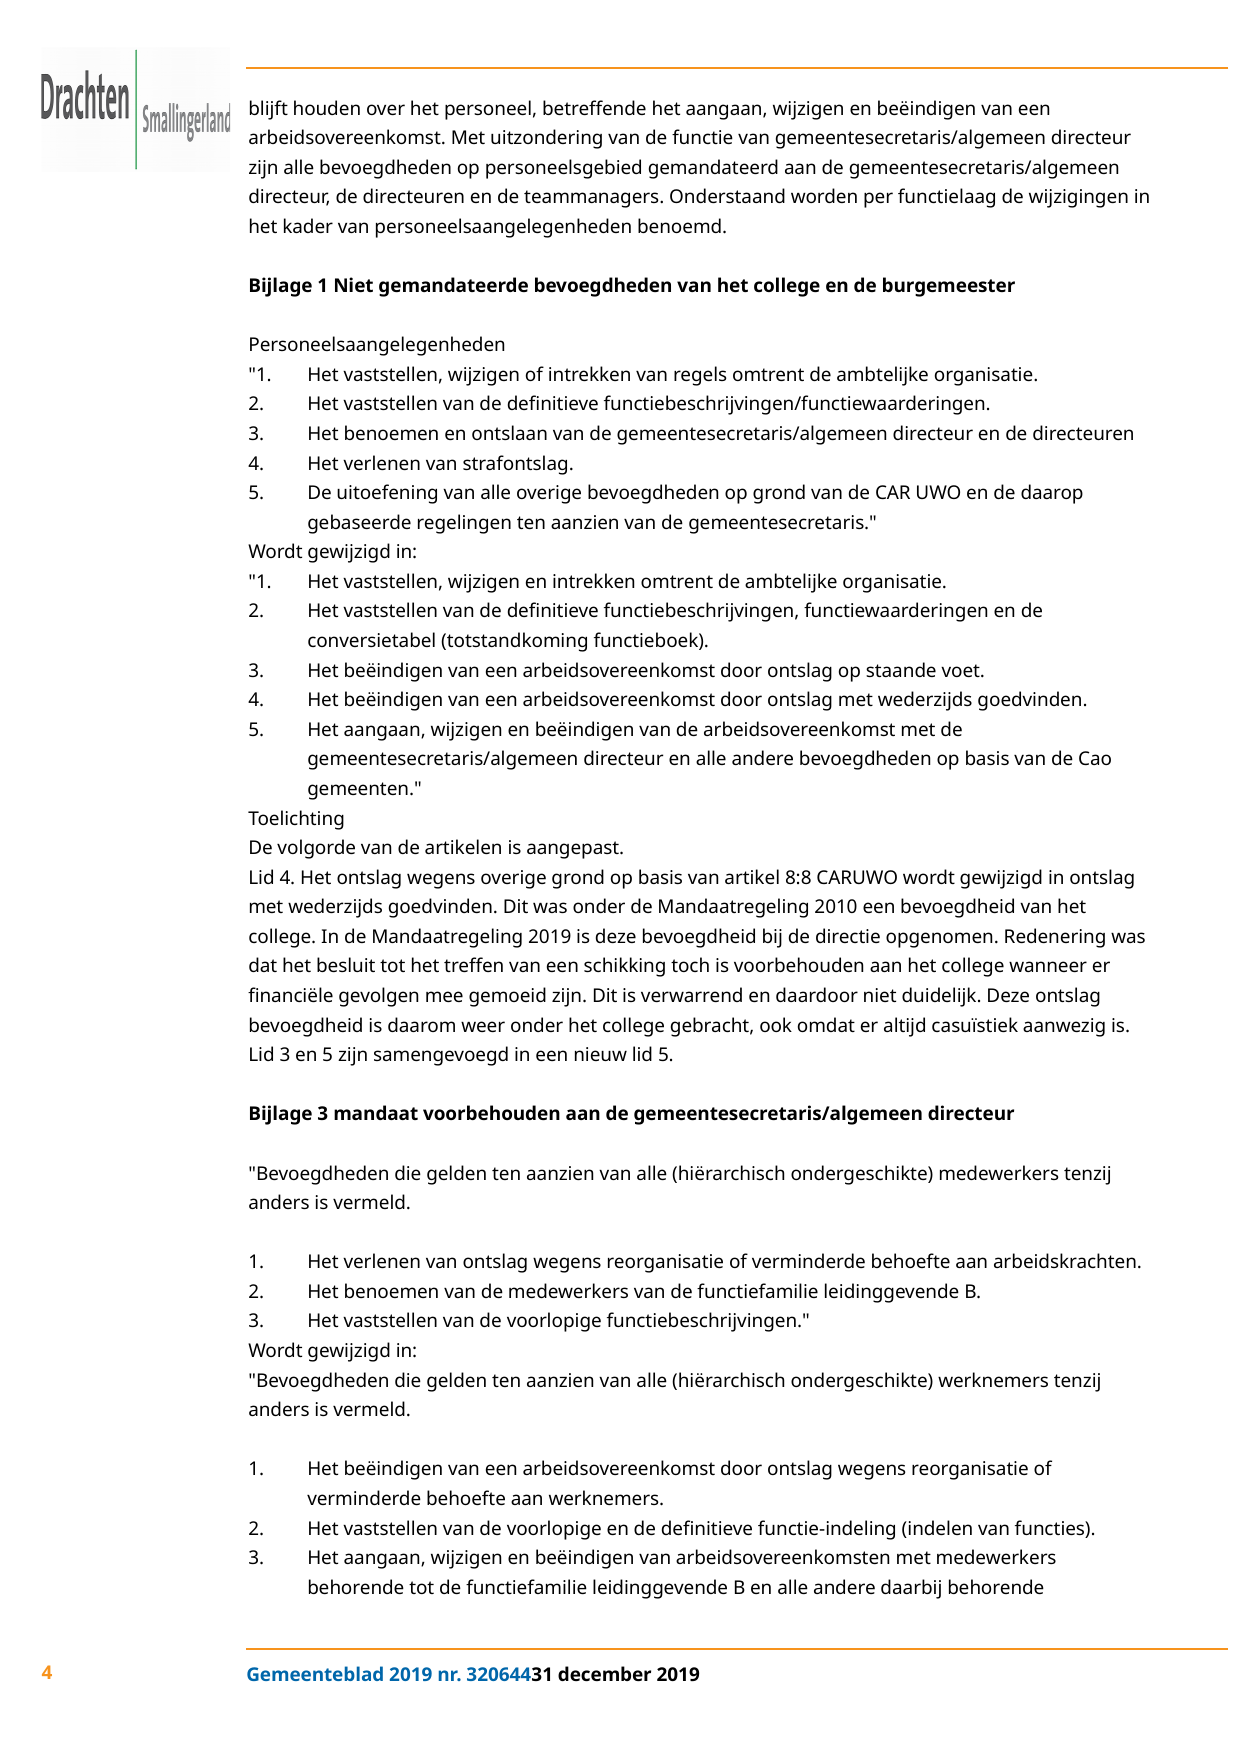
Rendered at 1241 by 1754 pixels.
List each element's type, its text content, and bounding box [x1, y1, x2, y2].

text Lid 4. Het ontslag wegens overige grond op basis van artikel 8:8 CARUWO wordt gewijzigd in ontslag met wederzijds goedvinden. Dit was onder de Mandaatregeling 2010 een bevoegdheid van het college. In de Mandaatregeling 2019 is deze bevoegdheid bij de directie opgenomen. Redenering was dat het besluit tot het treffen van een schikking toch is voorbehouden aan het college wanneer er financiële gevolgen mee gemoeid zijn. Dit is verwarrend en daardoor niet duidelijk. Deze ontslag bevoegdheid is daarom weer onder het college gebracht, ook omdat er altijd casuïstiek aanwezig is. [248, 864, 1152, 1038]
text Wordt gewijzigd in: [248, 1337, 1152, 1363]
list Het beëindigen van een arbeidsovereenkomst door ontslag op staande voet. [248, 657, 1152, 683]
list Het vaststellen van de voorlopige functiebeschrijvingen." [248, 1308, 1152, 1333]
text "Bevoegdheden die gelden ten aanzien van alle (hiërarchisch ondergeschikte) medewerkers tenzij anders is vermeld. [248, 1160, 1152, 1215]
text Personeelsaangelegenheden [248, 331, 1152, 357]
text Wordt gewijzigd in: [248, 538, 1152, 564]
text De volgorde van de artikelen is aangepast. [248, 834, 1152, 860]
list Het verlenen van ontslag wegens reorganisatie of verminderde behoefte aan arbeidskrachten. [248, 1248, 1152, 1274]
list De uitoefening van alle overige bevoegdheden op grond van de CAR UWO en de daarop gebaseerde regelingen ten aanzien van de gemeentesecretaris." [248, 479, 1152, 535]
list Het verlenen van strafontslag. [248, 450, 1152, 476]
list Het benoemen en ontslaan van de gemeentesecretaris/algemeen directeur en de directeuren [248, 420, 1152, 446]
list Het aangaan, wijzigen en beëindigen van arbeidsovereenkomsten met medewerkers behorende tot de functiefamilie leidinggevende B en alle andere daarbij behorende [248, 1544, 1152, 1600]
list Het vaststellen van de definitieve functiebeschrijvingen, functiewaarderingen en de conversietabel (totstandkoming functieboek). [248, 598, 1152, 653]
picture [41, 47, 231, 172]
list Het vaststellen van de voorlopige en de definitieve functie-indeling (indelen van functies). [248, 1515, 1152, 1541]
list Het benoemen van de medewerkers van de functiefamilie leidinggevende B. [248, 1278, 1152, 1304]
text blijft houden over het personeel, betreffende het aangaan, wijzigen en beëindigen van een arbeidsovereenkomst. Met uitzondering van de functie van gemeentesecretaris/algemeen directeur zijn alle bevoegdheden op personeelsgebied gemandateerd aan de gemeentesecretaris/algemeen directeur, de directeuren en de teammanagers. Onderstaand worden per functielaag de wijzigingen in het kader van personeelsaangelegenheden benoemd. [248, 95, 1152, 239]
list Het beëindigen van een arbeidsovereenkomst door ontslag met wederzijds goedvinden. [248, 686, 1152, 712]
text Bijlage 1 Niet gemandateerde bevoegdheden van het college en de burgemeester [248, 272, 1152, 298]
list Het beëindigen van een arbeidsovereenkomst door ontslag wegens reorganisatie of verminderde behoefte aan werknemers. [248, 1456, 1152, 1511]
list Het vaststellen, wijzigen en intrekken omtrent de ambtelijke organisatie. [248, 568, 1152, 594]
text Bijlage 3 mandaat voorbehouden aan de gemeentesecretaris/algemeen directeur [248, 1101, 1152, 1126]
list Het vaststellen, wijzigen of intrekken van regels omtrent de ambtelijke organisatie. [248, 361, 1152, 387]
text Lid 3 en 5 zijn samengevoegd in een nieuw lid 5. [248, 1041, 1152, 1067]
text Toelichting [248, 805, 1152, 831]
text "Bevoegdheden die gelden ten aanzien van alle (hiërarchisch ondergeschikte) werknemers tenzij anders is vermeld. [248, 1367, 1152, 1422]
list Het vaststellen van de definitieve functiebeschrijvingen/functiewaarderingen. [248, 391, 1152, 416]
list Het aangaan, wijzigen en beëindigen van de arbeidsovereenkomst met de gemeentesecretaris/algemeen directeur en alle andere bevoegdheden op basis van de Cao gemeenten." [248, 716, 1152, 801]
